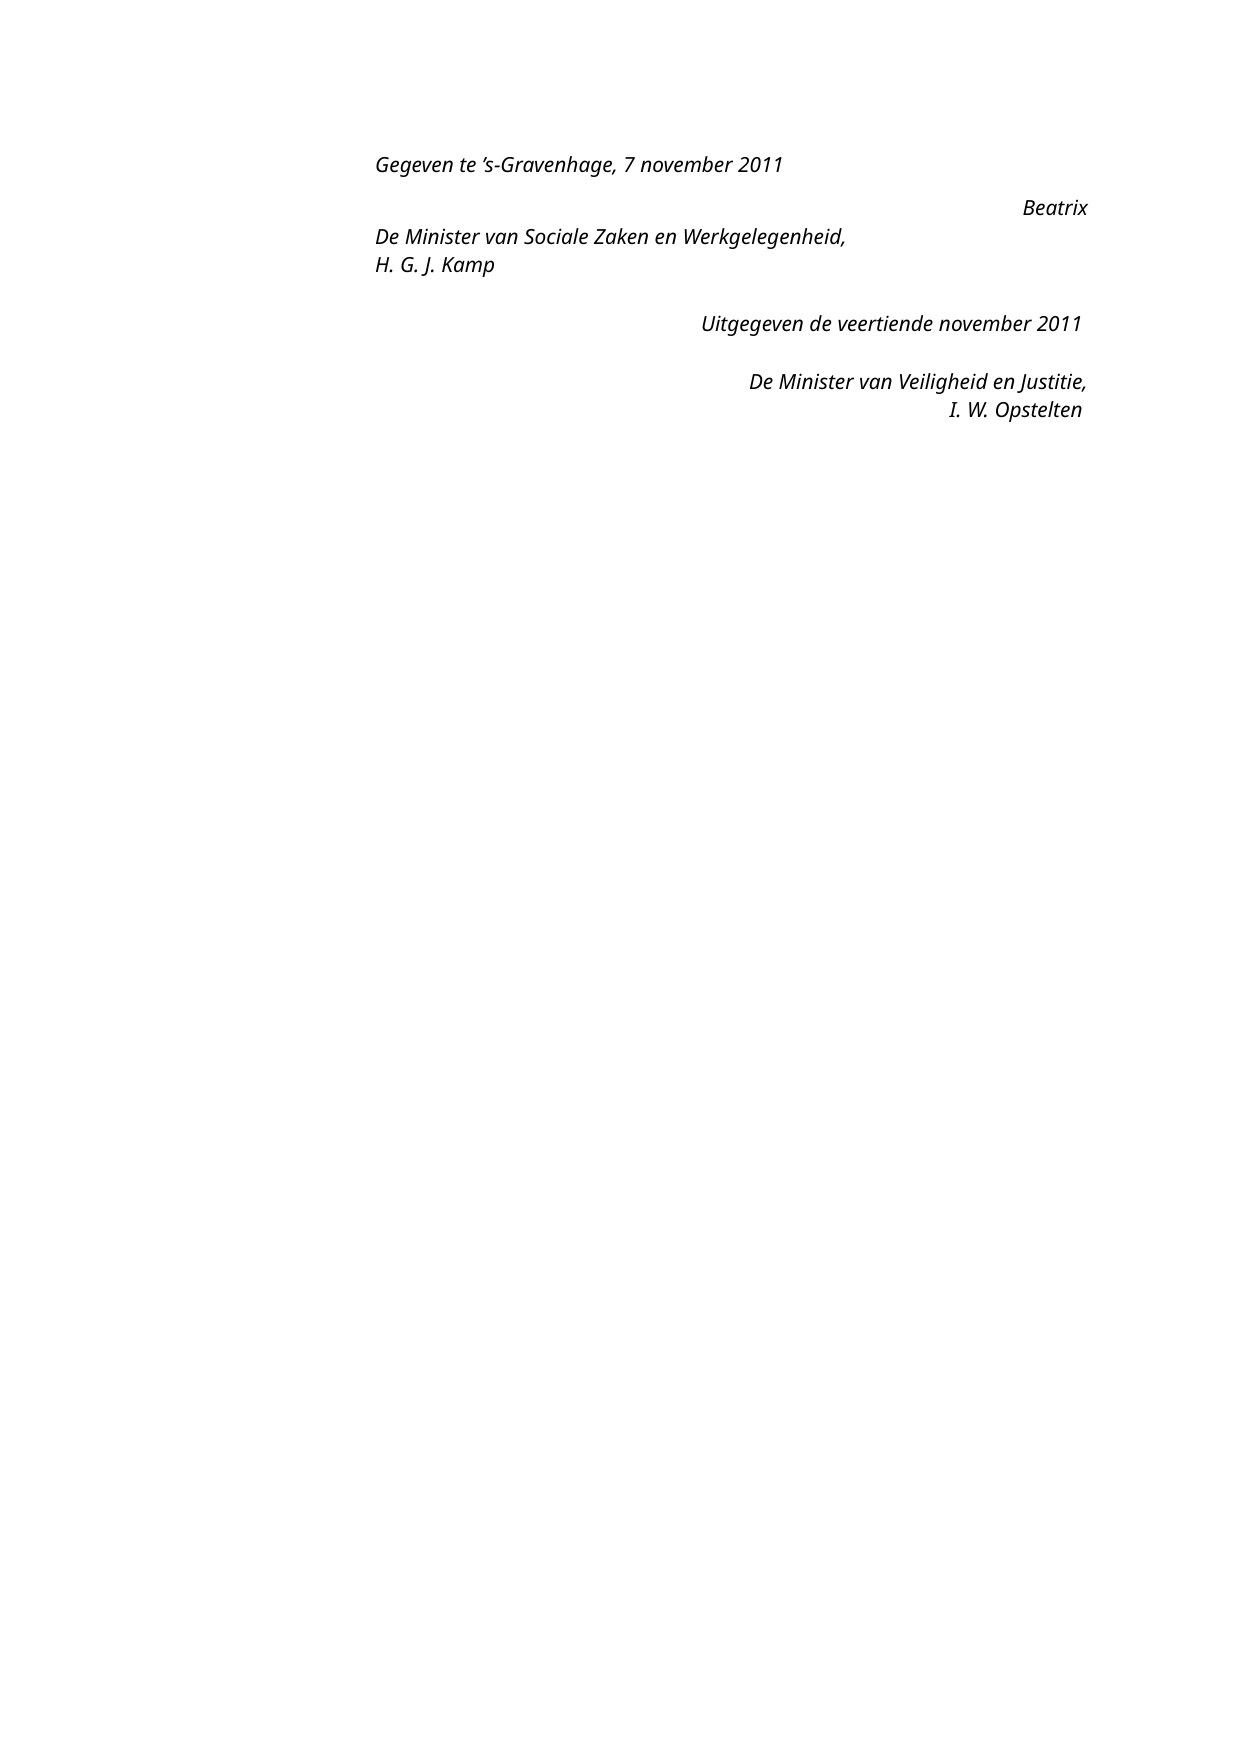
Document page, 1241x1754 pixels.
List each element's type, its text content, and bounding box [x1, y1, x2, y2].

text De Minister van Sociale Zaken en Werkgelegenheid, [375, 222, 1090, 250]
text De Minister van Veiligheid en Justitie, [375, 367, 1090, 396]
text H. G. J. Kamp [375, 250, 1090, 279]
text Uitgegeven de veertiende november 2011 [375, 309, 1090, 337]
text Beatrix [375, 193, 1090, 222]
text Gegeven te ’s-Gravenhage, 7 november 2011 [375, 150, 1090, 178]
text I. W. Opstelten [375, 396, 1090, 424]
